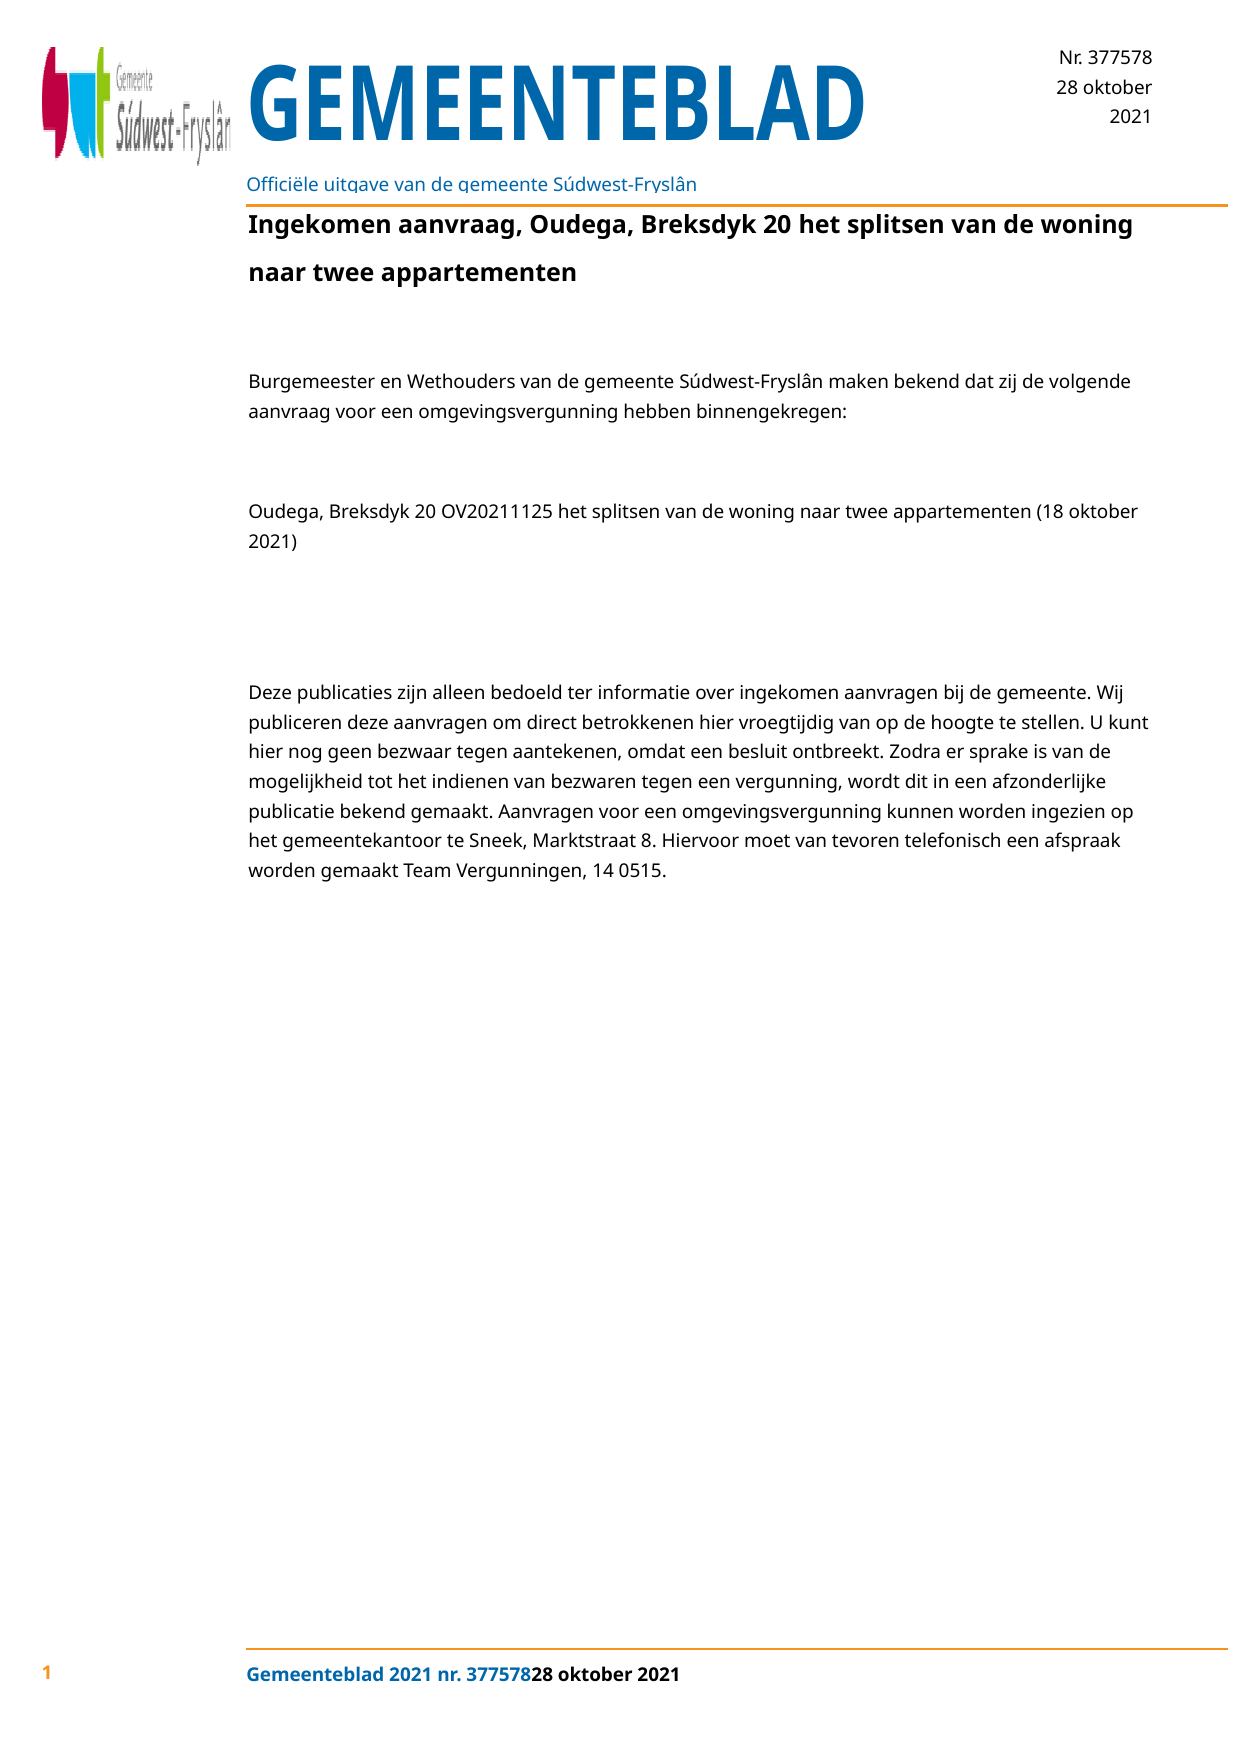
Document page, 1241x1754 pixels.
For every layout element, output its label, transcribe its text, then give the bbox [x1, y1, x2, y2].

text Burgemeester en Wethouders van de gemeente Súdwest-Fryslân maken bekend dat zij de volgende aanvraag voor een omgevingsvergunning hebben binnengekregen: [248, 368, 1152, 424]
text Oudega, Breksdyk 20 OV20211125 het splitsen van de woning naar twee appartementen (18 oktober 2021) [248, 499, 1152, 554]
text Ingekomen aanvraag, Oudega, Breksdyk 20 het splitsen van de woning naar twee appartementen [248, 207, 1152, 288]
picture [41, 47, 231, 172]
text Deze publicaties zijn alleen bedoeld ter informatie over ingekomen aanvragen bij de gemeente. Wij publiceren deze aanvragen om direct betrokkenen hier vroegtijdig van op de hoogte te stellen. U kunt hier nog geen bezwaar tegen aantekenen, omdat een besluit ontbreekt. Zodra er sprake is van de mogelijkheid tot het indienen van bezwaren tegen een vergunning, wordt dit in een afzonderlijke publicatie bekend gemaakt. Aanvragen voor een omgevingsvergunning kunnen worden ingezien op het gemeentekantoor te Sneek, Marktstraat 8. Hiervoor moet van tevoren telefonisch een afspraak worden gemaakt Team Vergunningen, 14 0515. [248, 679, 1152, 883]
